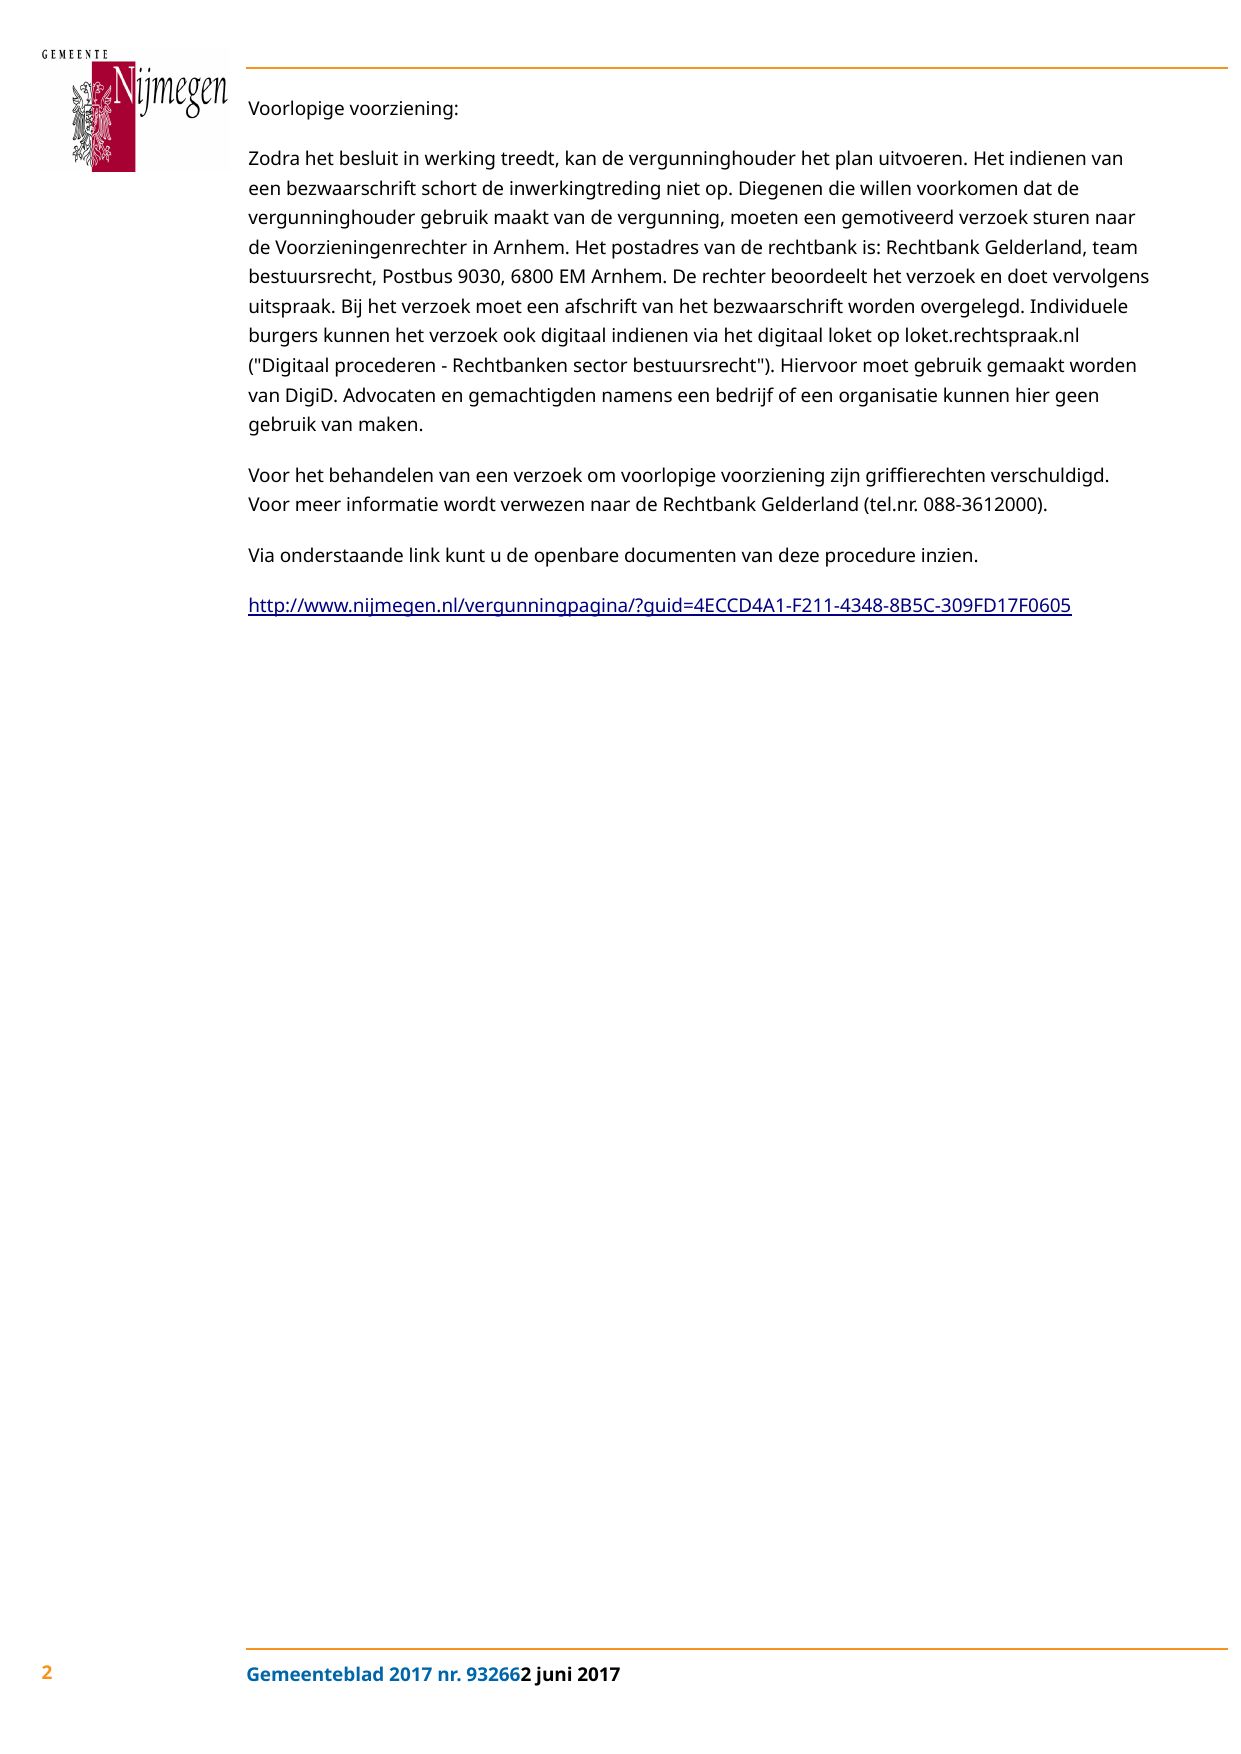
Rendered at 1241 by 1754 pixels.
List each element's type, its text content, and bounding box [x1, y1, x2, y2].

text Zodra het besluit in werking treedt, kan de vergunninghouder het plan uitvoeren. Het indienen van een bezwaarschrift schort de inwerkingtreding niet op. Diegenen die willen voorkomen dat de vergunninghouder gebruik maakt van de vergunning, moeten een gemotiveerd verzoek sturen naar de Voorzieningenrechter in Arnhem. Het postadres van de rechtbank is: Rechtbank Gelderland, team bestuursrecht, Postbus 9030, 6800 EM Arnhem. De rechter beoordeelt het verzoek en doet vervolgens uitspraak. Bij het verzoek moet een afschrift van het bezwaarschrift worden overgelegd. Individuele burgers kunnen het verzoek ook digitaal indienen via het digitaal loket op loket.rechtspraak.nl ("Digitaal procederen - Rechtbanken sector bestuursrecht"). Hiervoor moet gebruik gemaakt worden van DigiD. Advocaten en gemachtigden namens een bedrijf of een organisatie kunnen hier geen gebruik van maken. [248, 145, 1152, 437]
text Voorlopige voorziening: [248, 95, 1152, 121]
text Voor het behandelen van een verzoek om voorlopige voorziening zijn griffierechten verschuldigd. Voor meer informatie wordt verwezen naar de Rechtbank Gelderland (tel.nr. 088-3612000). [248, 462, 1152, 517]
text http://www.nijmegen.nl/vergunningpagina/?guid=4ECCD4A1-F211-4348-8B5C-309FD17F0605 [248, 592, 1152, 618]
text Via onderstaande link kunt u de openbare documenten van deze procedure inzien. [248, 542, 1152, 568]
picture [41, 47, 231, 172]
